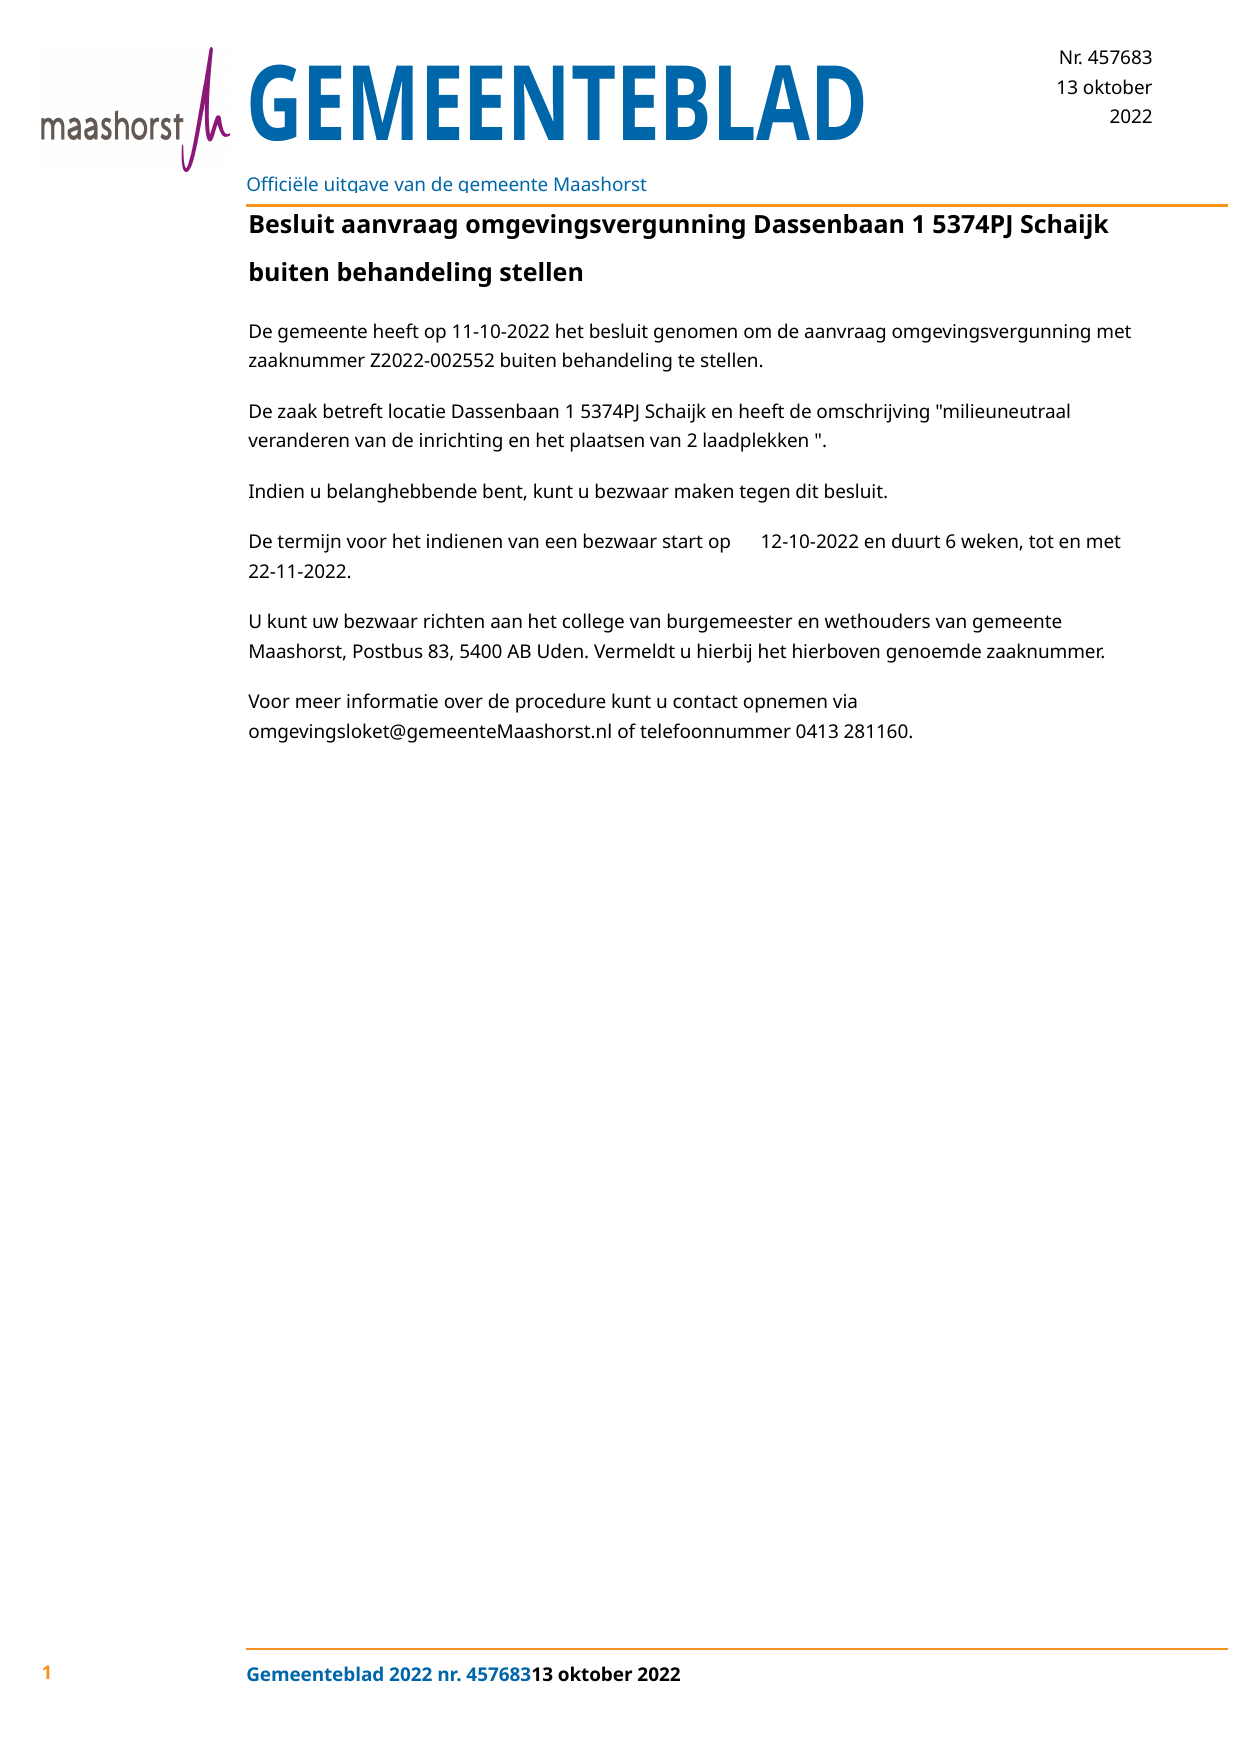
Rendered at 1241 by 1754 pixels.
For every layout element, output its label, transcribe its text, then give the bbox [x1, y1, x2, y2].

text De zaak betreft locatie Dassenbaan 1 5374PJ Schaijk en heeft de omschrijving "milieuneutraal veranderen van de inrichting en het plaatsen van 2 laadplekken ". [248, 398, 1152, 453]
text De termijn voor het indienen van een bezwaar start op 12-10-2022 en duurt 6 weken, tot en met 22-11-2022. [248, 528, 1152, 584]
text Indien u belanghebbende bent, kunt u bezwaar maken tegen dit besluit. [248, 478, 1152, 504]
picture [41, 47, 231, 172]
text U kunt uw bezwaar richten aan het college van burgemeester en wethouders van gemeente Maashorst, Postbus 83, 5400 AB Uden. Vermeldt u hierbij het hierboven genoemde zaaknummer. [248, 608, 1152, 664]
text Voor meer informatie over de procedure kunt u contact opnemen via omgevingsloket@gemeenteMaashorst.nl of telefoonnummer 0413 281160. [248, 688, 1152, 744]
text De gemeente heeft op 11-10-2022 het besluit genomen om de aanvraag omgevingsvergunning met zaaknummer Z2022-002552 buiten behandeling te stellen. [248, 318, 1152, 373]
text Besluit aanvraag omgevingsvergunning Dassenbaan 1 5374PJ Schaijk buiten behandeling stellen [248, 207, 1152, 288]
